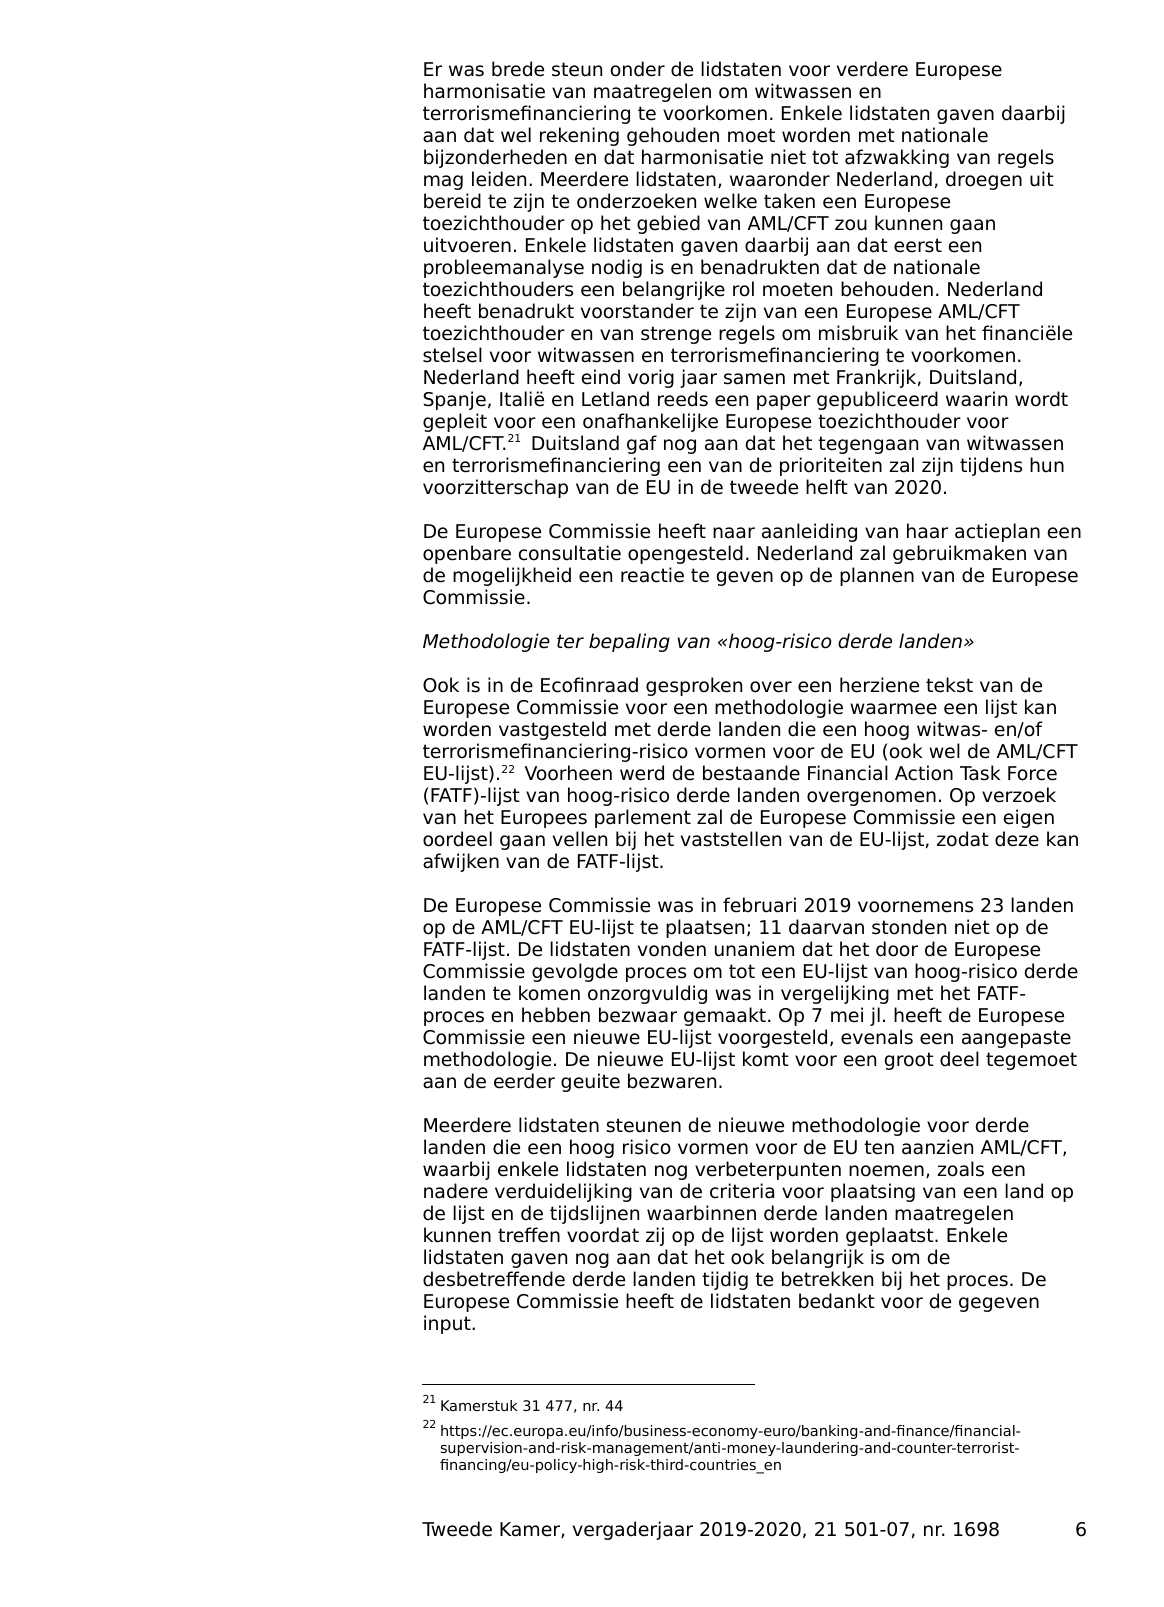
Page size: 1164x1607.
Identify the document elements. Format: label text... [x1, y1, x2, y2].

text De Europese Commissie was in februari 2019 voornemens 23 landen op de AML/CFT EU-lijst te plaatsen; 11 daarvan stonden niet op de FATF-lijst. De lidstaten vonden unaniem dat het door de Europese Commissie gevolgde proces om tot een EU-lijst van hoog-risico derde landen te komen onzorgvuldig was in vergelijking met het FATF-proces en hebben bezwaar gemaakt. Op 7 mei jl. heeft de Europese Commissie een nieuwe EU-lijst voorgesteld, evenals een aangepaste methodologie. De nieuwe EU-lijst komt voor een groot deel tegemoet aan de eerder geuite bezwaren. [422, 895, 1087, 1093]
text Kamerstuk 31 477, nr. 44 [422, 1393, 1087, 1416]
text De Europese Commissie heeft naar aanleiding van haar actieplan een openbare consultatie opengesteld. Nederland zal gebruikmaken van de mogelijkheid een reactie te geven op de plannen van de Europese Commissie. [422, 521, 1087, 609]
text Ook is in de Ecofinraad gesproken over een herziene tekst van de Europese Commissie voor een methodologie waarmee een lijst kan worden vastgesteld met derde landen die een hoog witwas- en/of terrorismefinanciering-risico vormen voor de EU (ook wel de AML/CFT EU-lijst). Voorheen werd de bestaande Financial Action Task Force (FATF)-lijst van hoog-risico derde landen overgenomen. Op verzoek van het Europees parlement zal de Europese Commissie een eigen oordeel gaan vellen bij het vaststellen van de EU-lijst, zodat deze kan afwijken van de FATF-lijst. [422, 675, 1087, 873]
text Er was brede steun onder de lidstaten voor verdere Europese harmonisatie van maatregelen om witwassen en terrorismefinanciering te voorkomen. Enkele lidstaten gaven daarbij aan dat wel rekening gehouden moet worden met nationale bijzonderheden en dat harmonisatie niet tot afzwakking van regels mag leiden. Meerdere lidstaten, waaronder Nederland, droegen uit bereid te zijn te onderzoeken welke taken een Europese toezichthouder op het gebied van AML/CFT zou kunnen gaan uitvoeren. Enkele lidstaten gaven daarbij aan dat eerst een probleemanalyse nodig is en benadrukten dat de nationale toezichthouders een belangrijke rol moeten behouden. Nederland heeft benadrukt voorstander te zijn van een Europese AML/CFT toezichthouder en van strenge regels om misbruik van het financiële stelsel voor witwassen en terrorismefinanciering te voorkomen. Nederland heeft eind vorig jaar samen met Frankrijk, Duitsland, Spanje, Italië en Letland reeds een paper gepubliceerd waarin wordt gepleit voor een onafhankelijke Europese toezichthouder voor AML/CFT. Duitsland gaf nog aan dat het tegengaan van witwassen en terrorismefinanciering een van de prioriteiten zal zijn tijdens hun voorzitterschap van de EU in de tweede helft van 2020. [422, 59, 1087, 499]
subtitle Methodologie ter bepaling van «hoog-risico derde landen» [422, 631, 1087, 653]
text https://ec.europa.eu/info/business-economy-euro/banking-and-finance/financial-supervision-and-risk-management/anti-money-laundering-and-counter-terrorist-financing/eu-policy-high-risk-third-countries_en [422, 1418, 1087, 1474]
text Meerdere lidstaten steunen de nieuwe methodologie voor derde landen die een hoog risico vormen voor de EU ten aanzien AML/CFT, waarbij enkele lidstaten nog verbeterpunten noemen, zoals een nadere verduidelijking van de criteria voor plaatsing van een land op de lijst en de tijdslijnen waarbinnen derde landen maatregelen kunnen treffen voordat zij op de lijst worden geplaatst. Enkele lidstaten gaven nog aan dat het ook belangrijk is om de desbetreffende derde landen tijdig te betrekken bij het proces. De Europese Commissie heeft de lidstaten bedankt voor de gegeven input. [422, 1115, 1087, 1335]
